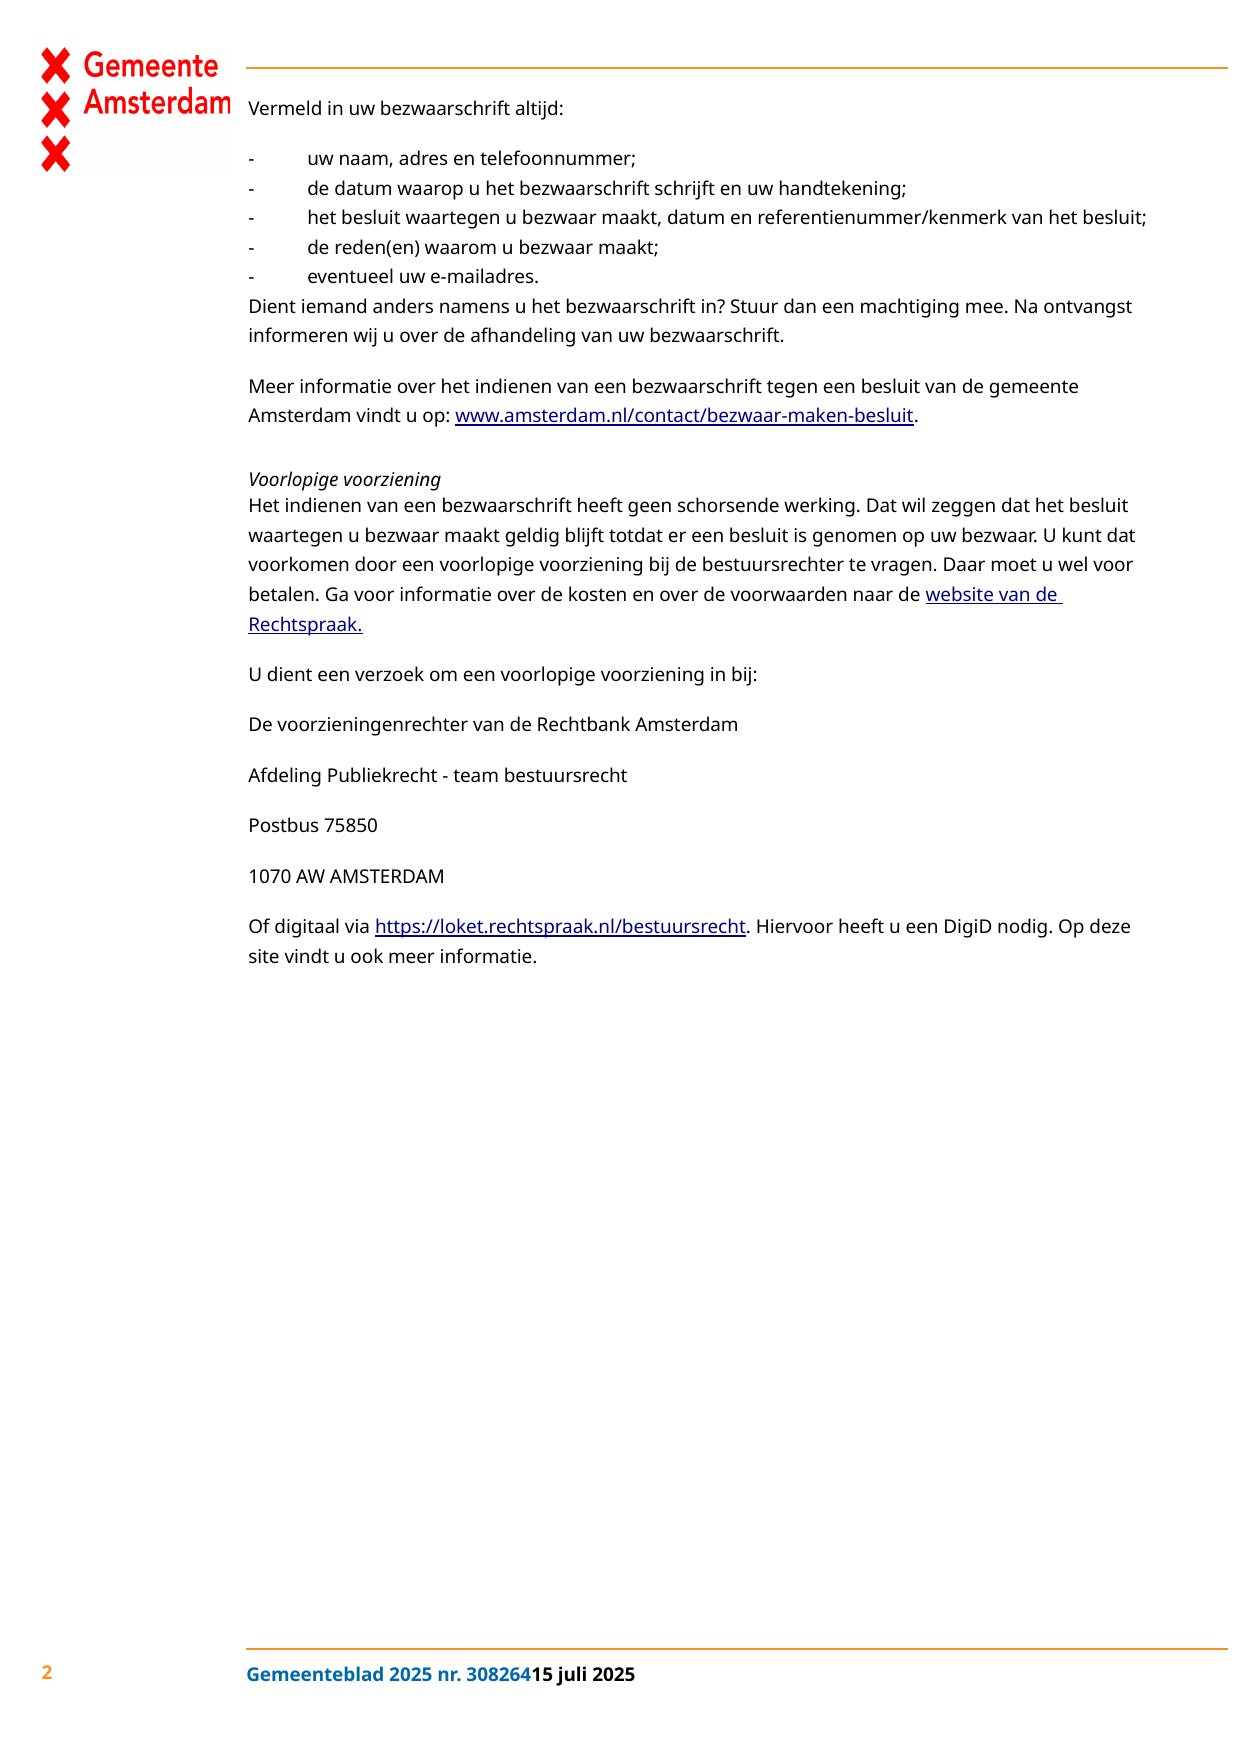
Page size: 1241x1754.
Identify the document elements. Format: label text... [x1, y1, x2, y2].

text 1070 AW AMSTERDAM [248, 863, 1152, 888]
list eventueel uw e-mailadres. [248, 263, 1152, 289]
text Of digitaal via https://loket.rechtspraak.nl/bestuursrecht. Hiervoor heeft u een DigiD nodig. Op deze site vindt u ook meer informatie. [248, 913, 1152, 968]
text U dient een verzoek om een voorlopige voorziening in bij: [248, 661, 1152, 687]
list de reden(en) waarom u bezwaar maakt; [248, 234, 1152, 260]
text Afdeling Publiekrecht - team bestuursrecht [248, 762, 1152, 788]
text Meer informatie over het indienen van een bezwaarschrift tegen een besluit van de gemeente Amsterdam vindt u op: www.amsterdam.nl/contact/bezwaar-maken-besluit. [248, 373, 1152, 428]
text Dient iemand anders namens u het bezwaarschrift in? Stuur dan een machtiging mee. Na ontvangst informeren wij u over de afhandeling van uw bezwaarschrift. [248, 293, 1152, 348]
list het besluit waartegen u bezwaar maakt, datum en referentienummer/kenmerk van het besluit; [248, 204, 1152, 230]
text De voorzieningenrechter van de Rechtbank Amsterdam [248, 712, 1152, 737]
text Het indienen van een bezwaarschrift heeft geen schorsende werking. Dat wil zeggen dat het besluit waartegen u bezwaar maakt geldig blijft totdat er een besluit is genomen op uw bezwaar. U kunt dat voorkomen door een voorlopige voorziening bij de bestuursrechter te vragen. Daar moet u wel voor betalen. Ga voor informatie over de kosten en over de voorwaarden naar de website van de Rechtspraak. [248, 492, 1152, 636]
list uw naam, adres en telefoonnummer; [248, 145, 1152, 171]
text Vermeld in uw bezwaarschrift altijd: [248, 95, 1152, 121]
text Voorlopige voorziening [248, 467, 1152, 492]
picture [41, 47, 231, 172]
list de datum waarop u het bezwaarschrift schrijft en uw handtekening; [248, 175, 1152, 201]
text Postbus 75850 [248, 812, 1152, 838]
